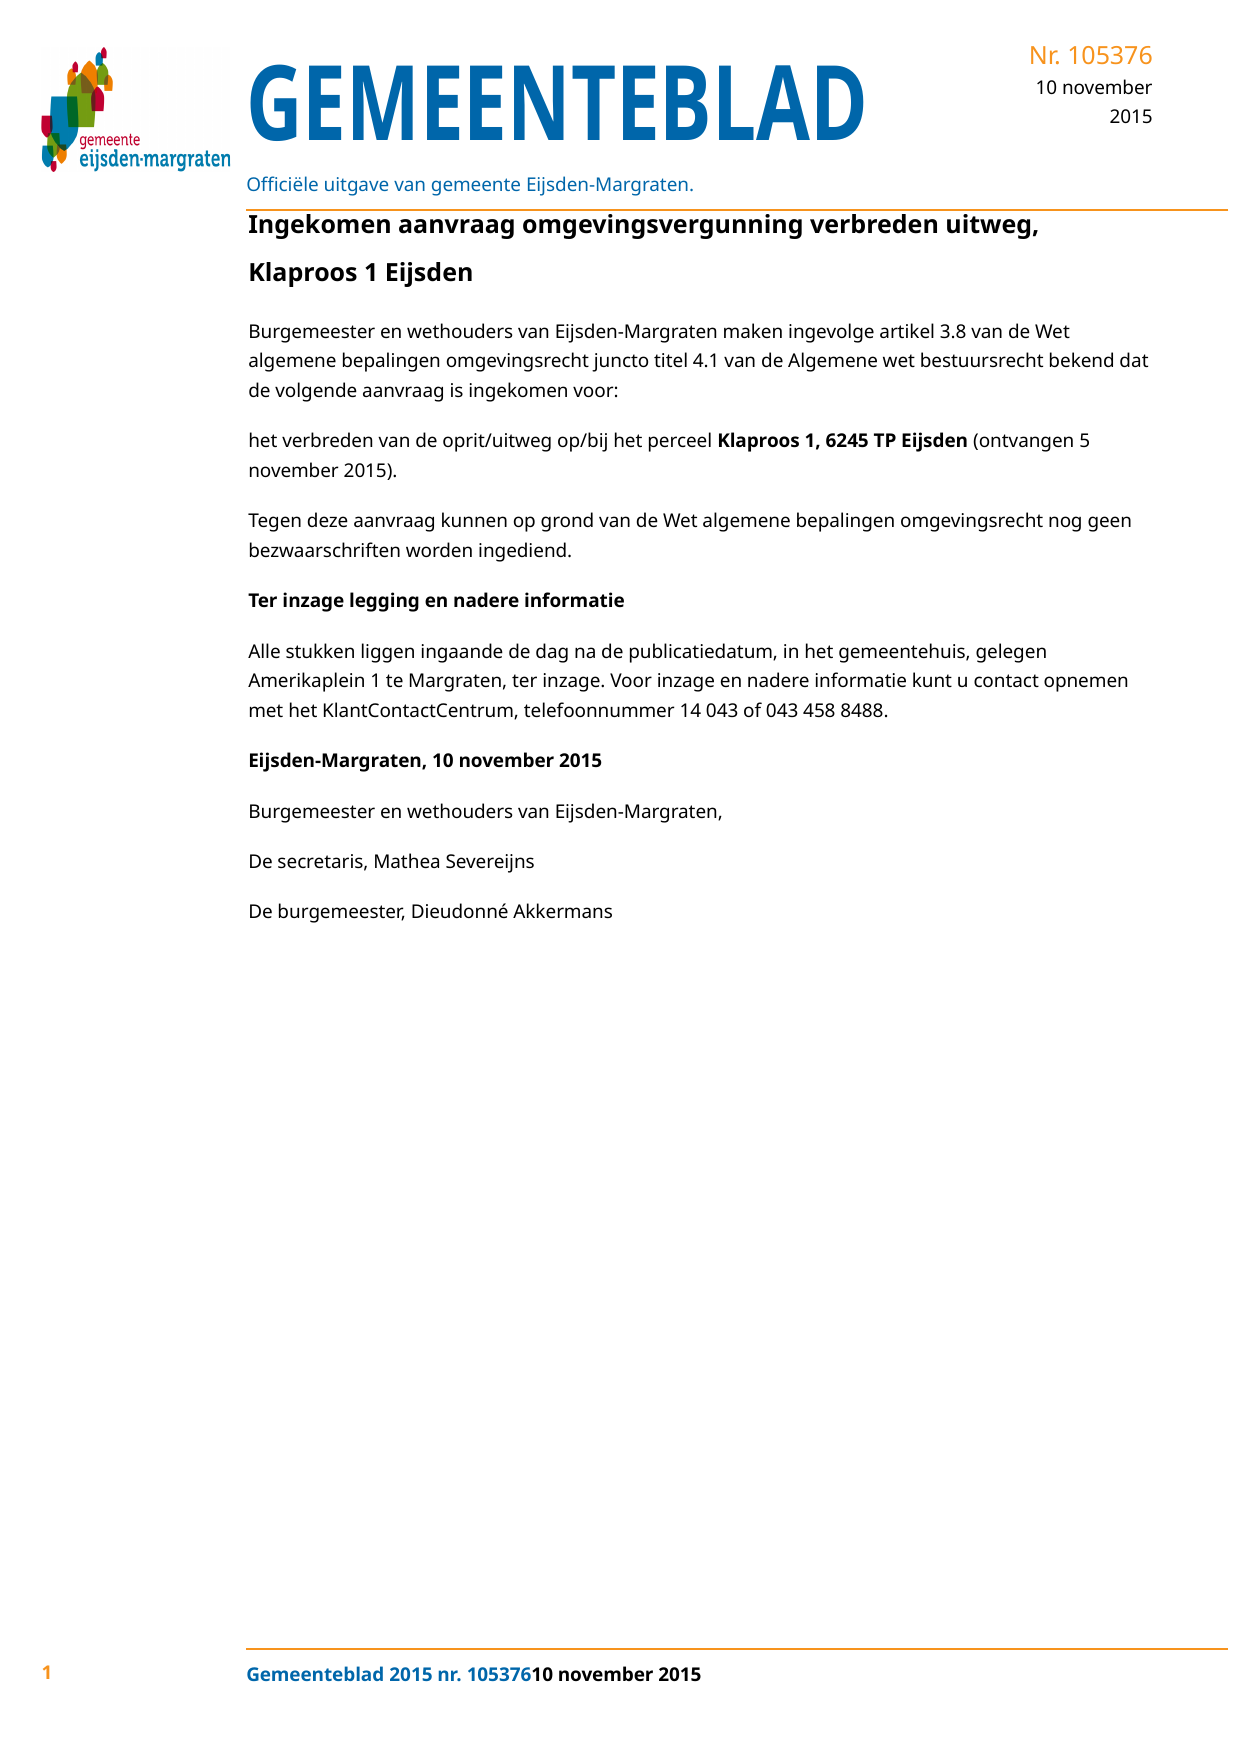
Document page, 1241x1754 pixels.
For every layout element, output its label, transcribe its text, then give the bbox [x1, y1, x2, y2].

text Alle stukken liggen ingaande de dag na de publicatiedatum, in het gemeentehuis, gelegen Amerikaplein 1 te Margraten, ter inzage. Voor inzage en nadere informatie kunt u contact opnemen met het KlantContactCentrum, telefoonnummer 14 043 of 043 458 8488. [248, 638, 1152, 723]
text Tegen deze aanvraag kunnen op grond van de Wet algemene bepalingen omgevingsrecht nog geen bezwaarschriften worden ingediend. [248, 507, 1152, 563]
text Ter inzage legging en nadere informatie [248, 587, 1152, 613]
text De secretaris, Mathea Severeijns [248, 848, 1152, 874]
text Burgemeester en wethouders van Eijsden-Margraten maken ingevolge artikel 3.8 van de Wet algemene bepalingen omgevingsrecht juncto titel 4.1 van de Algemene wet bestuursrecht bekend dat de volgende aanvraag is ingekomen voor: [248, 318, 1152, 403]
text Eijsden-Margraten, 10 november 2015 [248, 747, 1152, 773]
text Ingekomen aanvraag omgevingsvergunning verbreden uitweg, Klaproos 1 Eijsden [248, 211, 1152, 288]
text het verbreden van de oprit/uitweg op/bij het perceel Klaproos 1, 6245 TP Eijsden (ontvangen 5 november 2015). [248, 427, 1152, 483]
text Burgemeester en wethouders van Eijsden-Margraten, [248, 798, 1152, 824]
text De burgemeester, Dieudonné Akkermans [248, 899, 1152, 924]
picture [41, 47, 231, 172]
